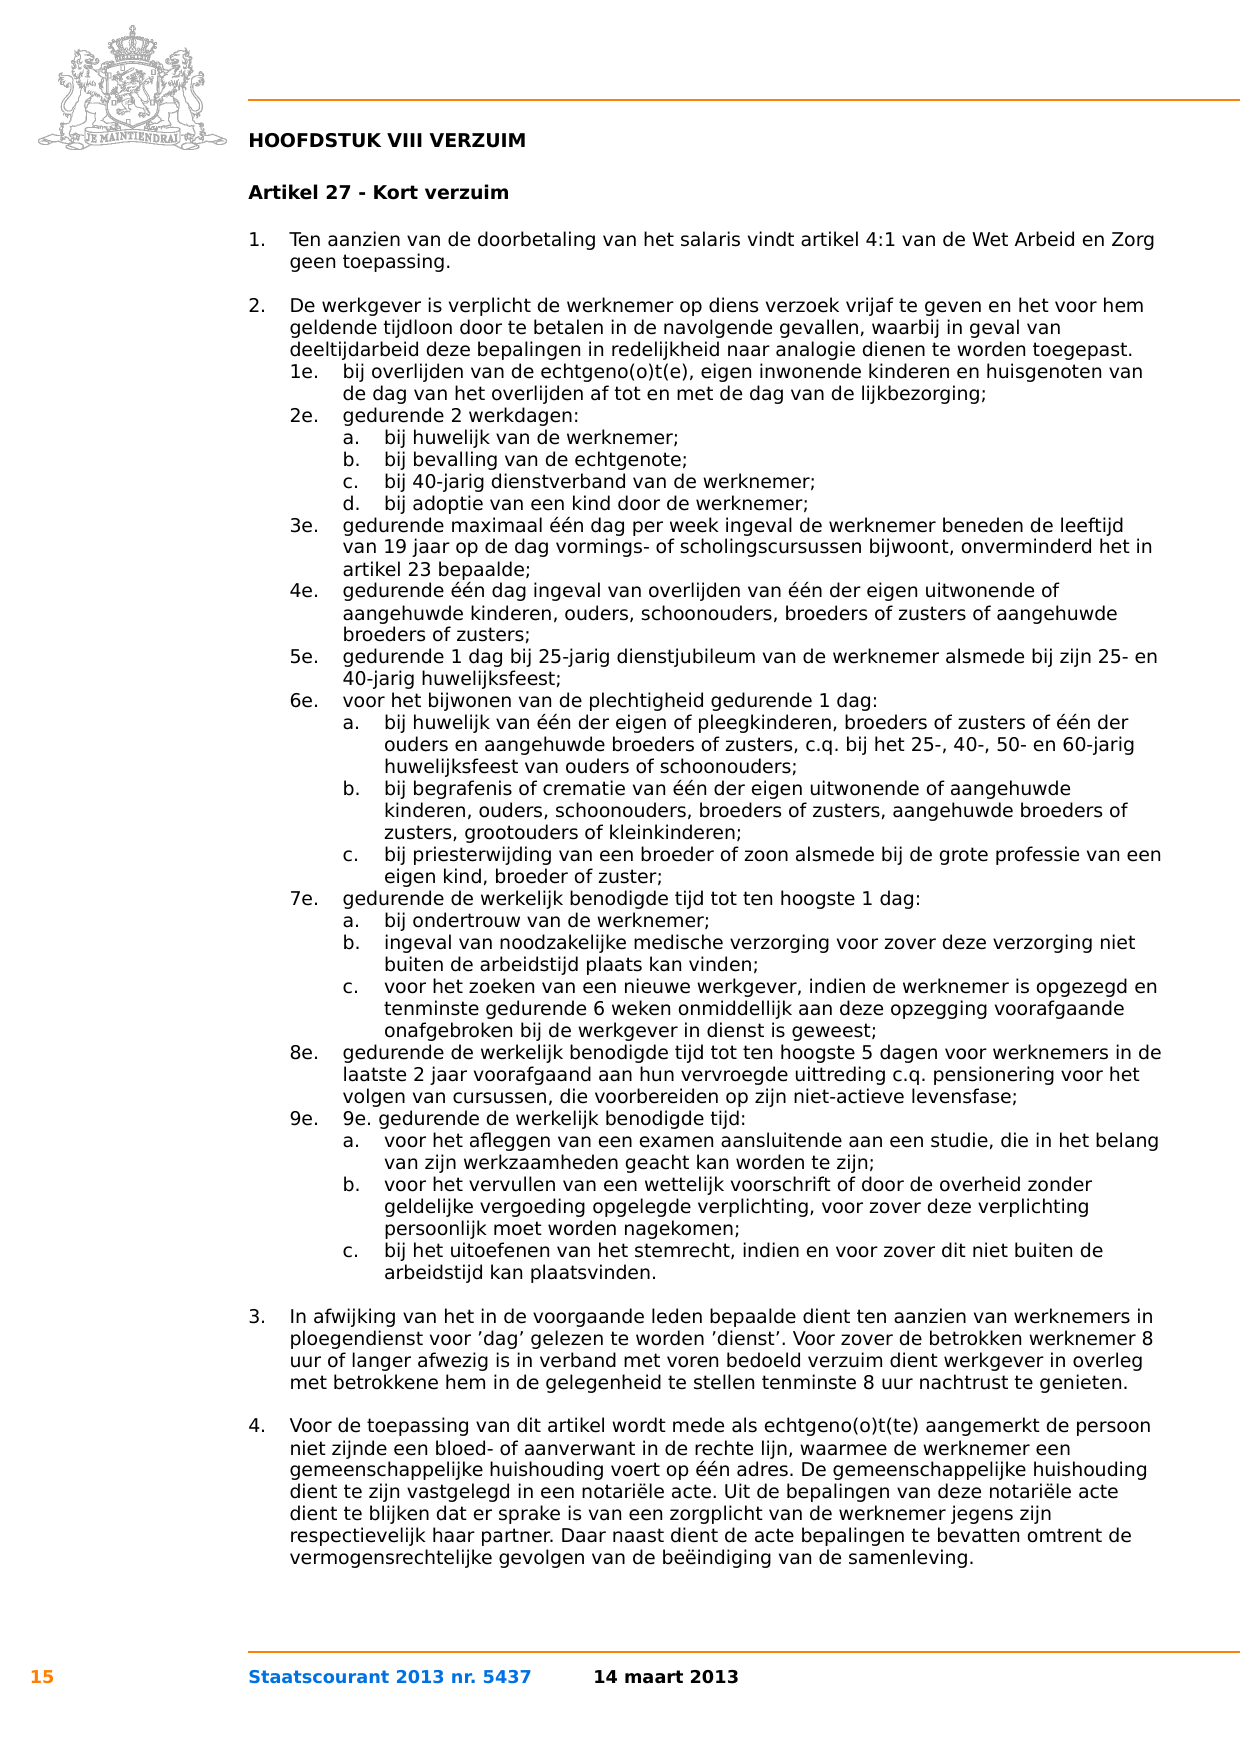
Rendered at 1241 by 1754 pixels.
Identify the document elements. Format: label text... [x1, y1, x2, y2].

text c. voor het zoeken van een nieuwe werkgever, indien de werknemer is opgezegd en tenminste gedurende 6 weken onmiddellijk aan deze opzegging voorafgaande onafgebroken bij de werkgever in dienst is geweest; [342, 976, 1163, 1042]
text 2. De werkgever is verplicht de werknemer op diens verzoek vrijaf te geven en het voor hem geldende tijdloon door te betalen in de navolgende gevallen, waarbij in geval van deeltijdarbeid deze bepalingen in redelijkheid naar analogie dienen te worden toegepast. [248, 295, 1163, 361]
subtitle Artikel 27 - Kort verzuim [248, 182, 1163, 204]
text c. bij priesterwijding van een broeder of zoon alsmede bij de grote professie van een eigen kind, broeder of zuster; [342, 844, 1163, 888]
text 3e. gedurende maximaal één dag per week ingeval de werknemer beneden de leeftijd van 19 jaar op de dag vormings- of scholingscursussen bijwoont, onverminderd het in artikel 23 bepaalde; [289, 514, 1163, 580]
text 4. Voor de toepassing van dit artikel wordt mede als echtgeno(o)t(te) aangemerkt de persoon niet zijnde een bloed- of aanverwant in de rechte lijn, waarmee de werknemer een gemeenschappelijke huishouding voert op één adres. De gemeenschappelijke huishouding dient te zijn vastgelegd in een notariële acte. Uit de bepalingen van deze notariële acte dient te blijken dat er sprake is van een zorgplicht van de werknemer jegens zijn respectievelijk haar partner. Daar naast dient de acte bepalingen te bevatten omtrent de vermogensrechtelijke gevolgen van de beëindiging van de samenleving. [248, 1415, 1163, 1569]
text d. bij adoptie van een kind door de werknemer; [342, 492, 1163, 514]
text a. voor het afleggen van een examen aansluitende aan een studie, die in het belang van zijn werkzaamheden geacht kan worden te zijn; [342, 1130, 1163, 1174]
text 1. Ten aanzien van de doorbetaling van het salaris vindt artikel 4:1 van de Wet Arbeid en Zorg geen toepassing. [248, 229, 1163, 273]
text 2e. gedurende 2 werkdagen: [289, 404, 1163, 427]
text 9e. 9e. gedurende de werkelijk benodigde tijd: [289, 1108, 1163, 1130]
subtitle HOOFDSTUK VIII VERZUIM [248, 130, 1163, 152]
text 7e. gedurende de werkelijk benodigde tijd tot ten hoogste 1 dag: [289, 888, 1163, 910]
text a. bij huwelijk van één der eigen of pleegkinderen, broeders of zusters of één der ouders en aangehuwde broeders of zusters, c.q. bij het 25-, 40-, 50- en 60-jarig huwelijksfeest van ouders of schoonouders; [342, 712, 1163, 778]
text b. voor het vervullen van een wettelijk voorschrift of door de overheid zonder geldelijke vergoeding opgelegde verplichting, voor zover deze verplichting persoonlijk moet worden nagekomen; [342, 1174, 1163, 1240]
text 1e. bij overlijden van de echtgeno(o)t(e), eigen inwonende kinderen en huisgenoten van de dag van het overlijden af tot en met de dag van de lijkbezorging; [289, 361, 1163, 404]
text 4e. gedurende één dag ingeval van overlijden van één der eigen uitwonende of aangehuwde kinderen, ouders, schoonouders, broeders of zusters of aangehuwde broeders of zusters; [289, 580, 1163, 646]
text a. bij ondertrouw van de werknemer; [342, 910, 1163, 932]
text 8e. gedurende de werkelijk benodigde tijd tot ten hoogste 5 dagen voor werknemers in de laatste 2 jaar voorafgaand aan hun vervroegde uittreding c.q. pensionering voor het volgen van cursussen, die voorbereiden op zijn niet-actieve levensfase; [289, 1042, 1163, 1108]
text 3. In afwijking van het in de voorgaande leden bepaalde dient ten aanzien van werknemers in ploegendienst voor ’dag’ gelezen te worden ’dienst’. Voor zover de betrokken werknemer 8 uur of langer afwezig is in verband met voren bedoeld verzuim dient werkgever in overleg met betrokkene hem in de gelegenheid te stellen tenminste 8 uur nachtrust te genieten. [248, 1306, 1163, 1393]
text b. bij begrafenis of crematie van één der eigen uitwonende of aangehuwde kinderen, ouders, schoonouders, broeders of zusters, aangehuwde broeders of zusters, grootouders of kleinkinderen; [342, 778, 1163, 844]
text 6e. voor het bijwonen van de plechtigheid gedurende 1 dag: [289, 690, 1163, 712]
text b. ingeval van noodzakelijke medische verzorging voor zover deze verzorging niet buiten de arbeidstijd plaats kan vinden; [342, 932, 1163, 976]
text 5e. gedurende 1 dag bij 25-jarig dienstjubileum van de werknemer alsmede bij zijn 25- en 40-jarig huwelijksfeest; [289, 646, 1163, 690]
picture [38, 25, 227, 150]
text a. bij huwelijk van de werknemer; [342, 427, 1163, 448]
text b. bij bevalling van de echtgenote; [342, 448, 1163, 471]
text c. bij het uitoefenen van het stemrecht, indien en voor zover dit niet buiten de arbeidstijd kan plaatsvinden. [342, 1240, 1163, 1284]
text c. bij 40-jarig dienstverband van de werknemer; [342, 471, 1163, 492]
